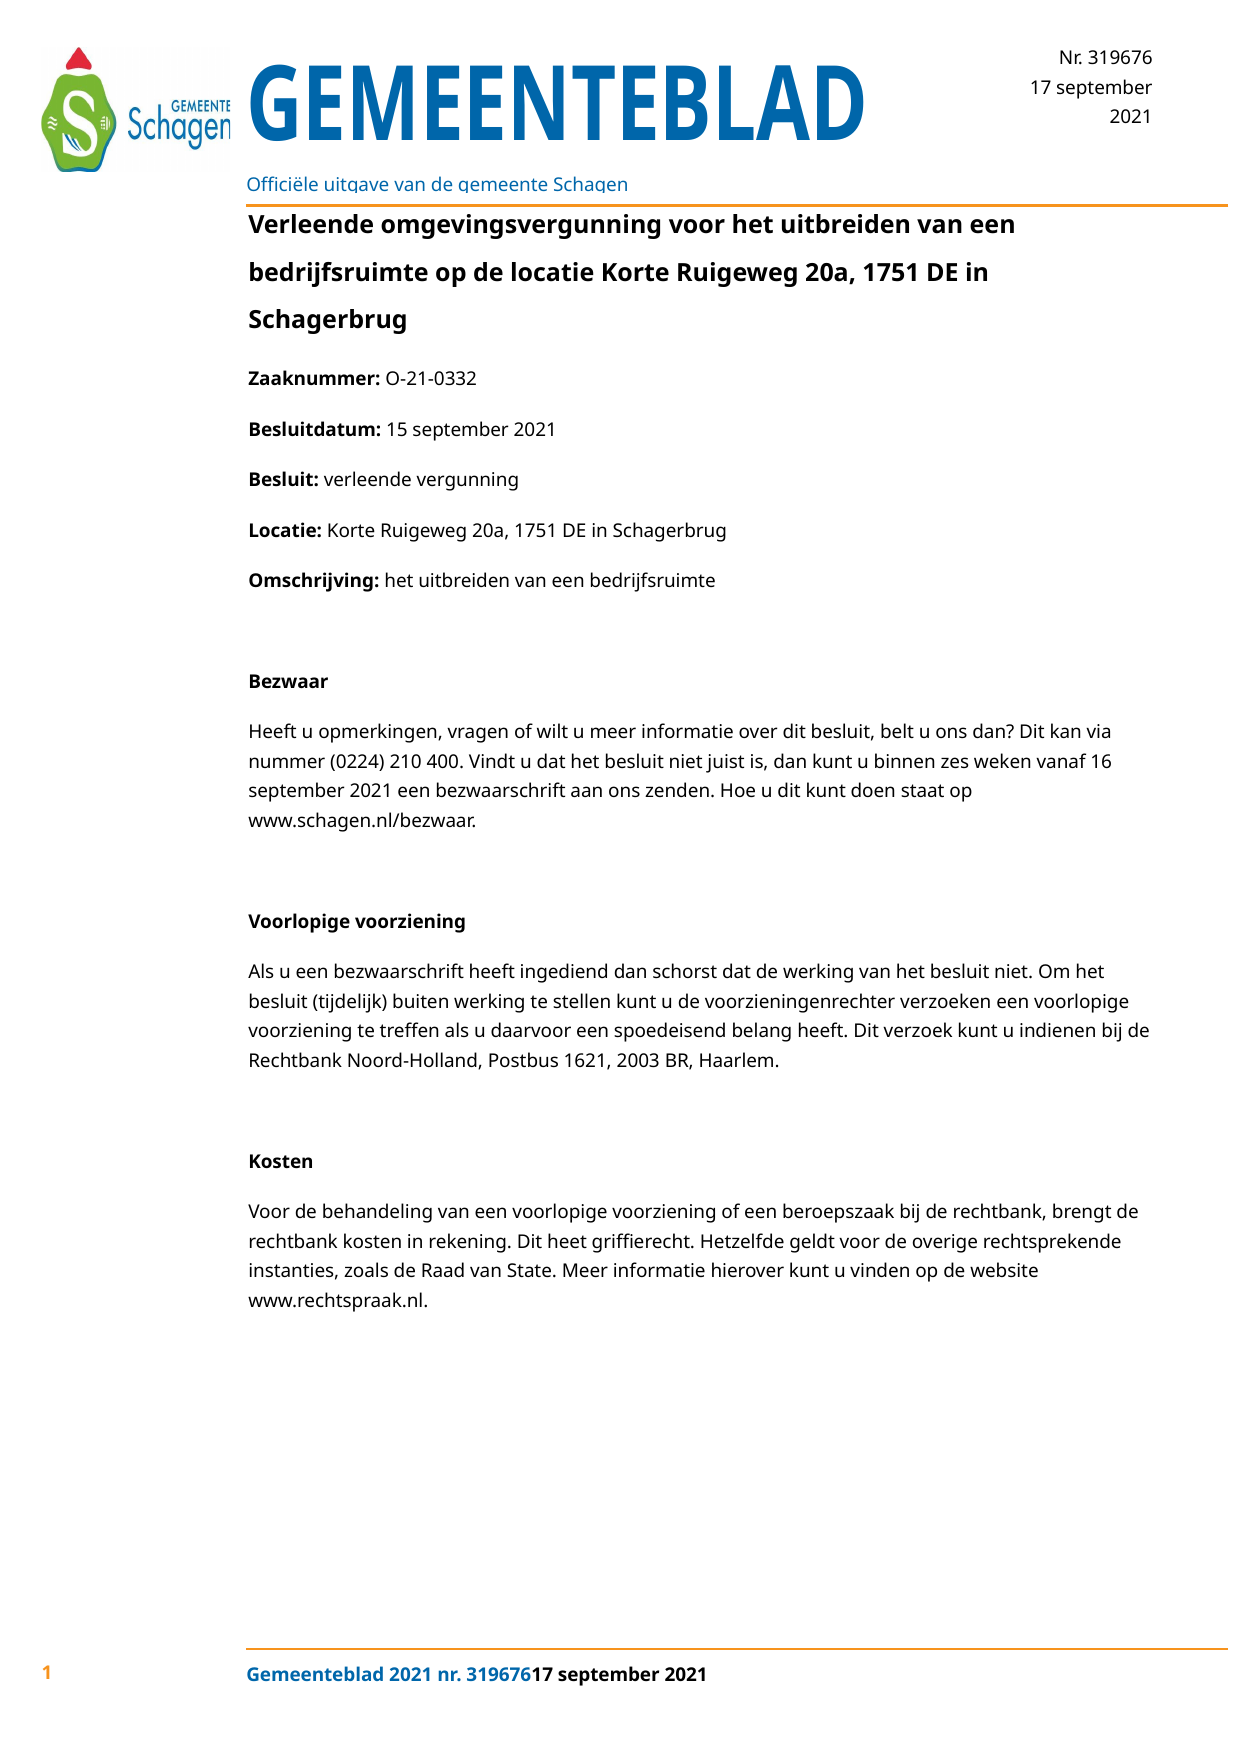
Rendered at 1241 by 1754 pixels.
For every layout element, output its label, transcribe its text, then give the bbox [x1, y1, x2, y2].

text Locatie: Korte Ruigeweg 20a, 1751 DE in Schagerbrug [248, 517, 1152, 542]
text Voor de behandeling van een voorlopige voorziening of een beroepszaak bij de rechtbank, brengt de rechtbank kosten in rekening. Dit heet griffierecht. Hetzelfde geldt voor de overige rechtsprekende instanties, zoals de Raad van State. Meer informatie hierover kunt u vinden op de website www.rechtspraak.nl. [248, 1198, 1152, 1313]
text Voorlopige voorziening [248, 908, 1152, 934]
picture [41, 47, 231, 172]
text Kosten [248, 1148, 1152, 1174]
text Besluitdatum: 15 september 2021 [248, 416, 1152, 442]
text Heeft u opmerkingen, vragen of wilt u meer informatie over dit besluit, belt u ons dan? Dit kan via nummer (0224) 210 400. Vindt u dat het besluit niet juist is, dan kunt u binnen zes weken vanaf 16 september 2021 een bezwaarschrift aan ons zenden. Hoe u dit kunt doen staat op www.schagen.nl/bezwaar. [248, 718, 1152, 833]
text Verleende omgevingsvergunning voor het uitbreiden van een bedrijfsruimte op de locatie Korte Ruigeweg 20a, 1751 DE in Schagerbrug [248, 207, 1152, 336]
text Bezwaar [248, 668, 1152, 694]
text Zaaknummer: O-21-0332 [248, 366, 1152, 391]
text Besluit: verleende vergunning [248, 466, 1152, 492]
text Omschrijving: het uitbreiden van een bedrijfsruimte [248, 567, 1152, 593]
text Als u een bezwaarschrift heeft ingediend dan schorst dat de werking van het besluit niet. Om het besluit (tijdelijk) buiten werking te stellen kunt u de voorzieningenrechter verzoeken een voorlopige voorziening te treffen als u daarvoor een spoedeisend belang heeft. Dit verzoek kunt u indienen bij de Rechtbank Noord-Holland, Postbus 1621, 2003 BR, Haarlem. [248, 958, 1152, 1073]
